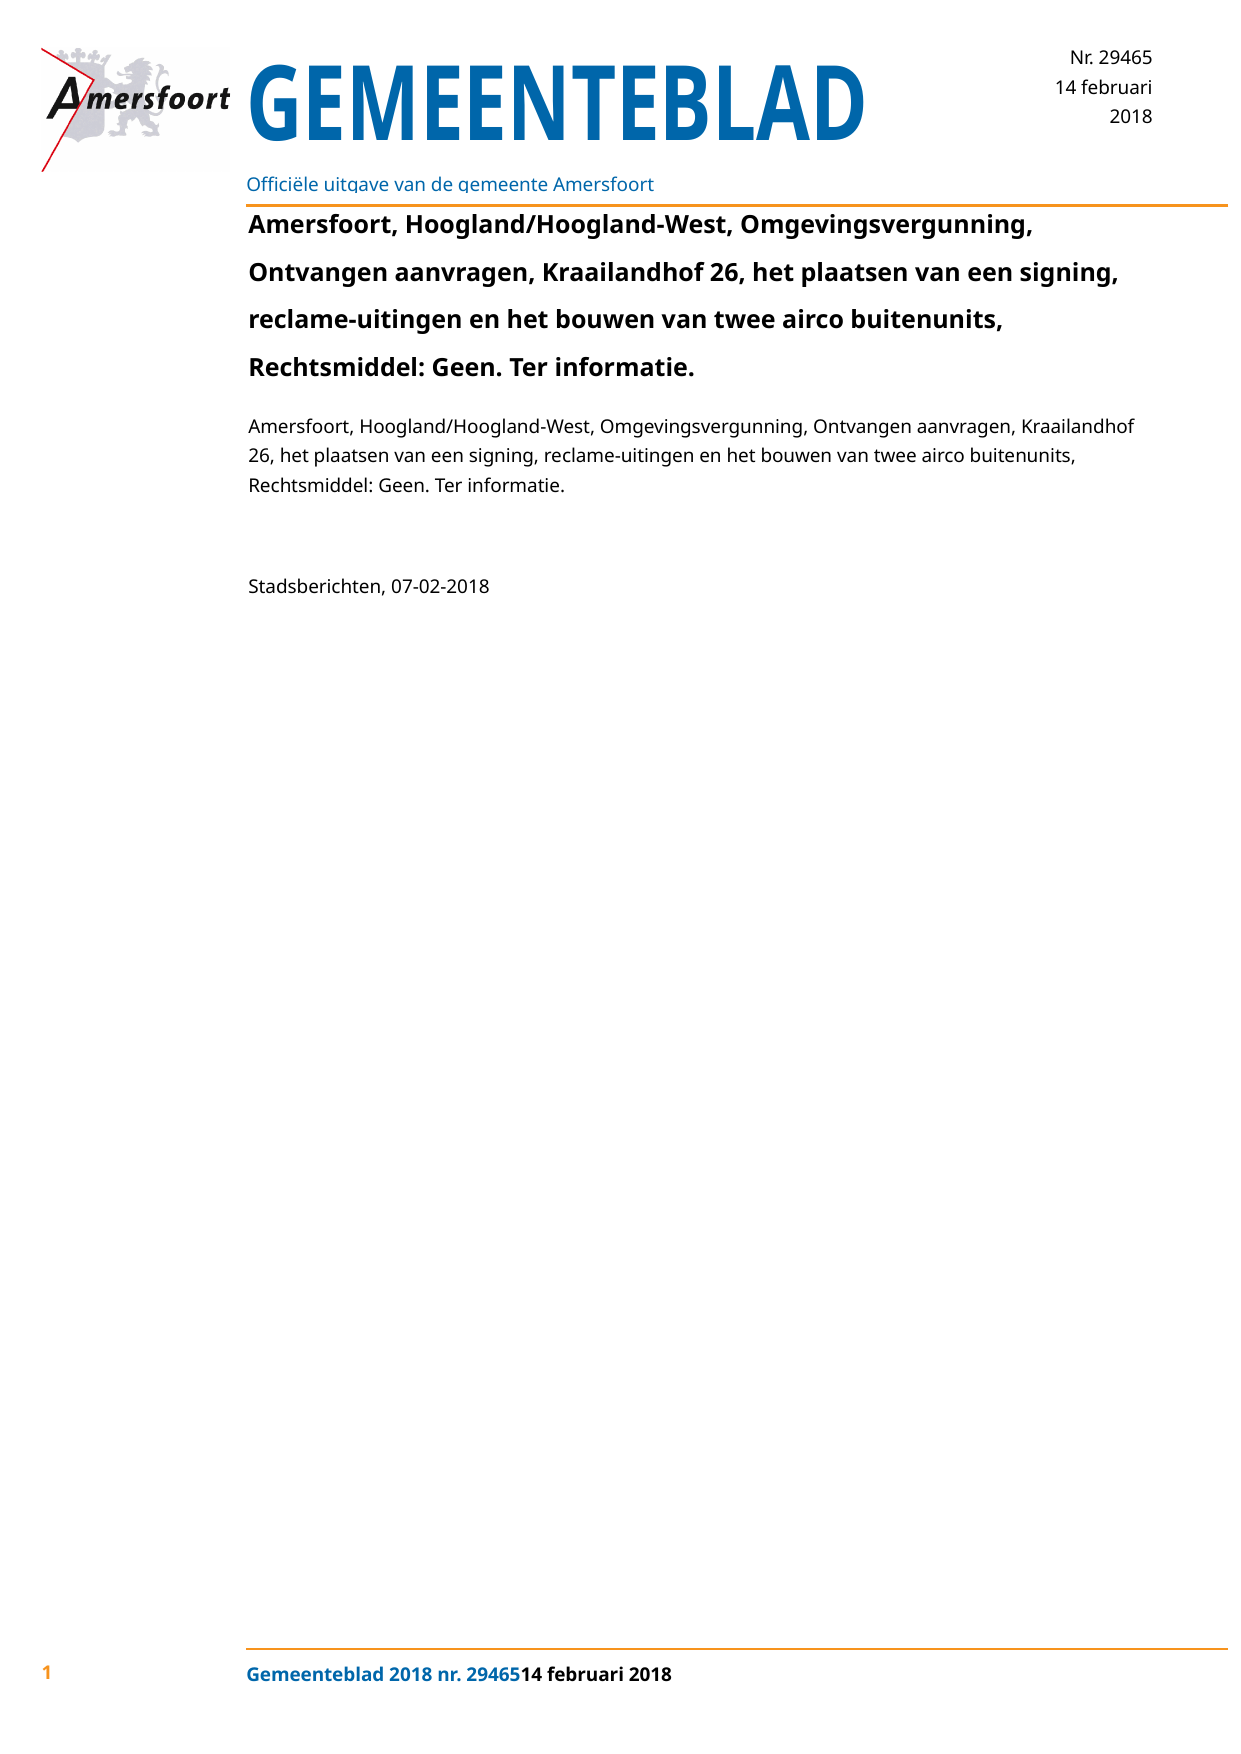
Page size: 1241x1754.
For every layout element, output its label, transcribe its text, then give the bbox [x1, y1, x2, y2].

text Amersfoort, Hoogland/Hoogland-West, Omgevingsvergunning, Ontvangen aanvragen, Kraailandhof 26, het plaatsen van een signing, reclame-uitingen en het bouwen van twee airco buitenunits, Rechtsmiddel: Geen. Ter informatie. [248, 207, 1152, 384]
text Stadsberichten, 07-02-2018 [248, 573, 1152, 599]
text Amersfoort, Hoogland/Hoogland-West, Omgevingsvergunning, Ontvangen aanvragen, Kraailandhof 26, het plaatsen van een signing, reclame-uitingen en het bouwen van twee airco buitenunits, Rechtsmiddel: Geen. Ter informatie. [248, 413, 1152, 498]
picture [41, 47, 231, 172]
